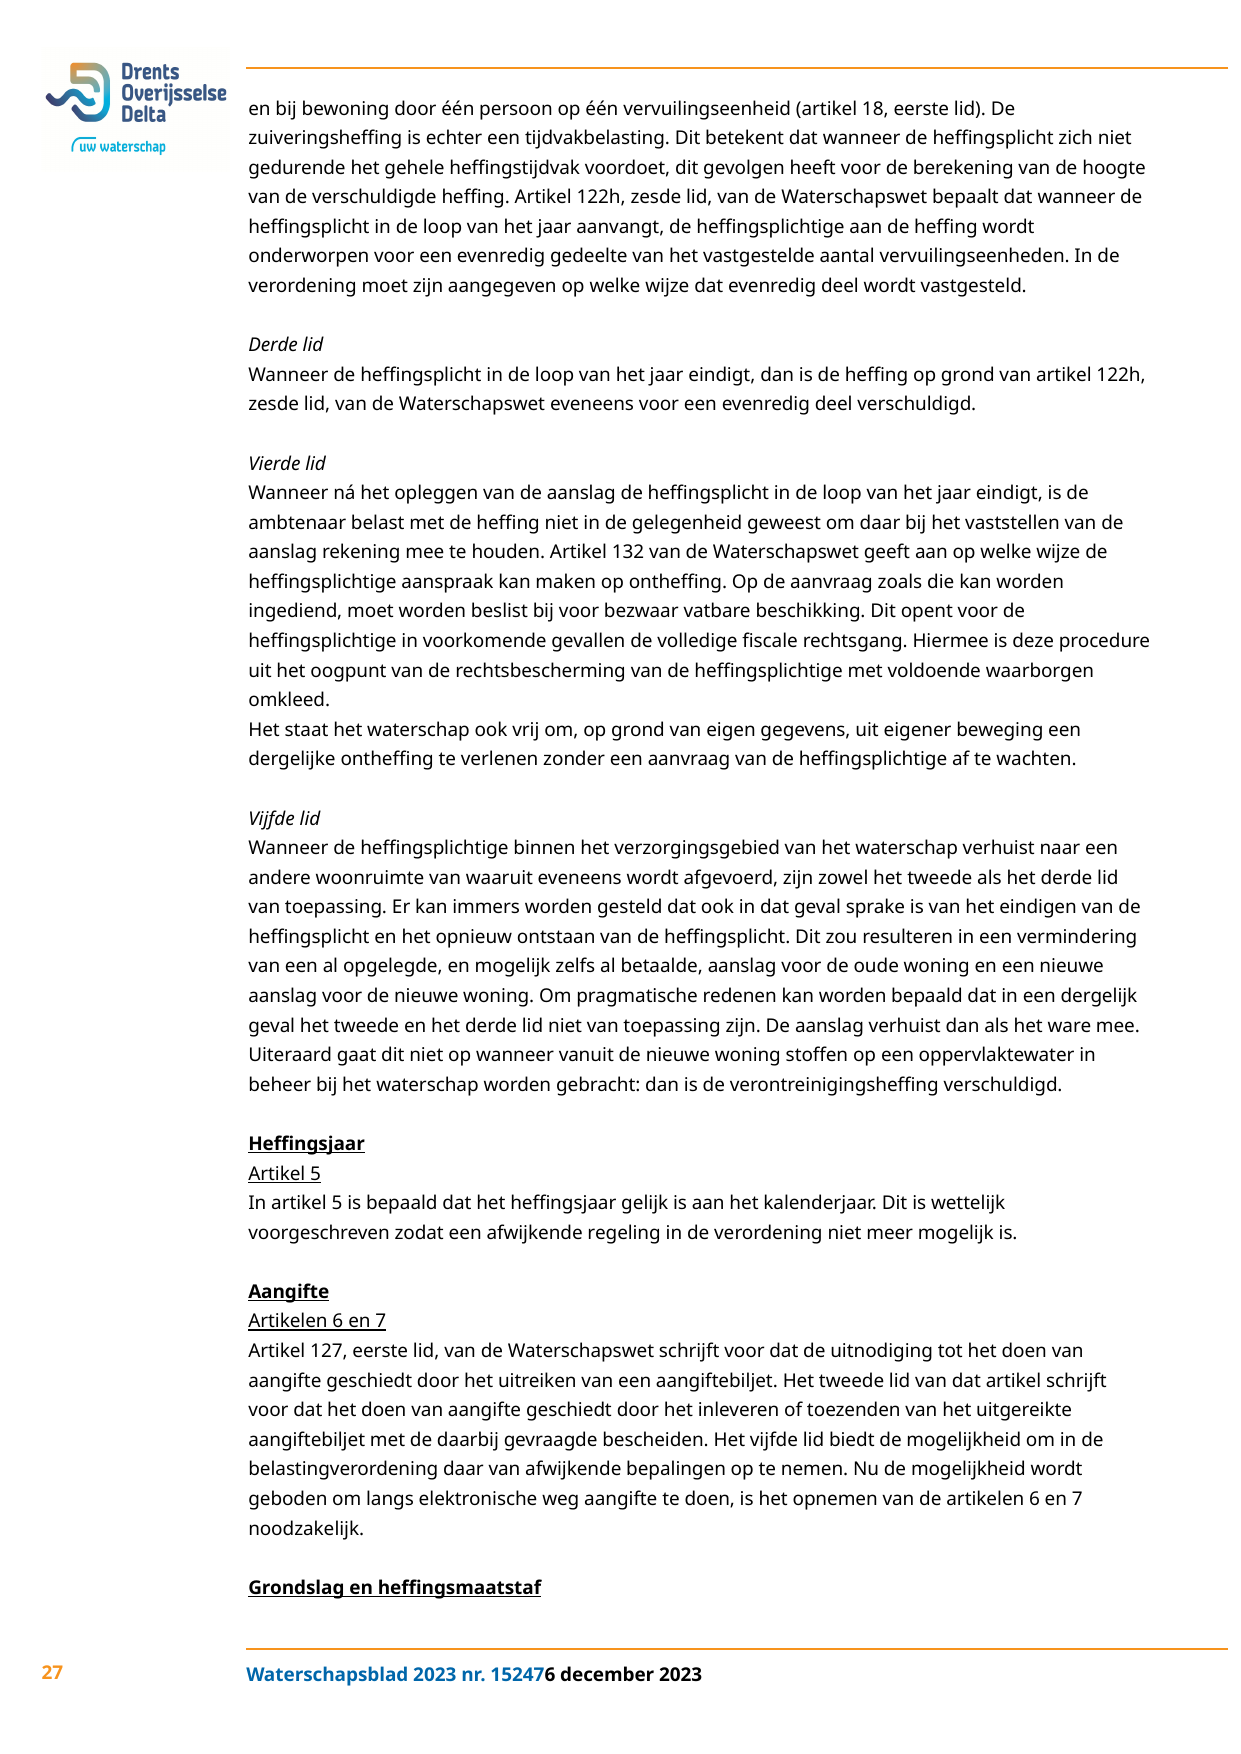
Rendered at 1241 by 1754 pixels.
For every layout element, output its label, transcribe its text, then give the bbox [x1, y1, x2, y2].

text Vijfde lid [248, 805, 1152, 831]
text Artikel 5 [248, 1160, 1152, 1186]
text Derde lid [248, 331, 1152, 357]
text Artikel 127, eerste lid, van de Waterschapswet schrijft voor dat de uitnodiging tot het doen van aangifte geschiedt door het uitreiken van een aangiftebiljet. Het tweede lid van dat artikel schrijft voor dat het doen van aangifte geschiedt door het inleveren of toezenden van het uitgereikte aangiftebiljet met de daarbij gevraagde bescheiden. Het vijfde lid biedt de mogelijkheid om in de belastingverordening daar van afwijkende bepalingen op te nemen. Nu de mogelijkheid wordt geboden om langs elektronische weg aangifte te doen, is het opnemen van de artikelen 6 en 7 noodzakelijk. [248, 1337, 1152, 1541]
text Heffingsjaar [248, 1130, 1152, 1156]
text Uiteraard gaat dit niet op wanneer vanuit de nieuwe woning stoffen op een oppervlaktewater in beheer bij het waterschap worden gebracht: dan is de verontreinigingsheffing verschuldigd. [248, 1041, 1152, 1097]
text Artikelen 6 en 7 [248, 1308, 1152, 1333]
text Grondslag en heffingsmaatstaf [248, 1574, 1152, 1600]
text en bij bewoning door één persoon op één vervuilingseenheid (artikel 18, eerste lid). De zuiveringsheffing is echter een tijdvakbelasting. Dit betekent dat wanneer de heffingsplicht zich niet gedurende het gehele heffingstijdvak voordoet, dit gevolgen heeft voor de berekening van de hoogte van de verschuldigde heffing. Artikel 122h, zesde lid, van de Waterschapswet bepaalt dat wanneer de heffingsplicht in de loop van het jaar aanvangt, de heffingsplichtige aan de heffing wordt onderworpen voor een evenredig gedeelte van het vastgestelde aantal vervuilingseenheden. In de verordening moet zijn aangegeven op welke wijze dat evenredig deel wordt vastgesteld. [248, 95, 1152, 298]
text Wanneer de heffingsplicht in de loop van het jaar eindigt, dan is de heffing op grond van artikel 122h, zesde lid, van de Waterschapswet eveneens voor een evenredig deel verschuldigd. [248, 361, 1152, 416]
text Wanneer de heffingsplichtige binnen het verzorgingsgebied van het waterschap verhuist naar een andere woonruimte van waaruit eveneens wordt afgevoerd, zijn zowel het tweede als het derde lid van toepassing. Er kan immers worden gesteld dat ook in dat geval sprake is van het eindigen van de heffingsplicht en het opnieuw ontstaan van de heffingsplicht. Dit zou resulteren in een vermindering van een al opgelegde, en mogelijk zelfs al betaalde, aanslag voor de oude woning en een nieuwe aanslag voor de nieuwe woning. Om pragmatische redenen kan worden bepaald dat in een dergelijk geval het tweede en het derde lid niet van toepassing zijn. De aanslag verhuist dan als het ware mee. [248, 834, 1152, 1038]
text Wanneer ná het opleggen van de aanslag de heffingsplicht in de loop van het jaar eindigt, is de ambtenaar belast met de heffing niet in de gelegenheid geweest om daar bij het vaststellen van de aanslag rekening mee te houden. Artikel 132 van de Waterschapswet geeft aan op welke wijze de heffingsplichtige aanspraak kan maken op ontheffing. Op de aanvraag zoals die kan worden ingediend, moet worden beslist bij voor bezwaar vatbare beschikking. Dit opent voor de heffingsplichtige in voorkomende gevallen de volledige fiscale rechtsgang. Hiermee is deze procedure uit het oogpunt van de rechtsbescherming van de heffingsplichtige met voldoende waarborgen omkleed. [248, 479, 1152, 712]
text Aangifte [248, 1278, 1152, 1304]
text In artikel 5 is bepaald dat het heffingsjaar gelijk is aan het kalenderjaar. Dit is wettelijk voorgeschreven zodat een afwijkende regeling in de verordening niet meer mogelijk is. [248, 1189, 1152, 1245]
text Het staat het waterschap ook vrij om, op grond van eigen gegevens, uit eigener beweging een dergelijke ontheffing te verlenen zonder een aanvraag van de heffingsplichtige af te wachten. [248, 716, 1152, 771]
text Vierde lid [248, 450, 1152, 476]
picture [41, 47, 231, 172]
